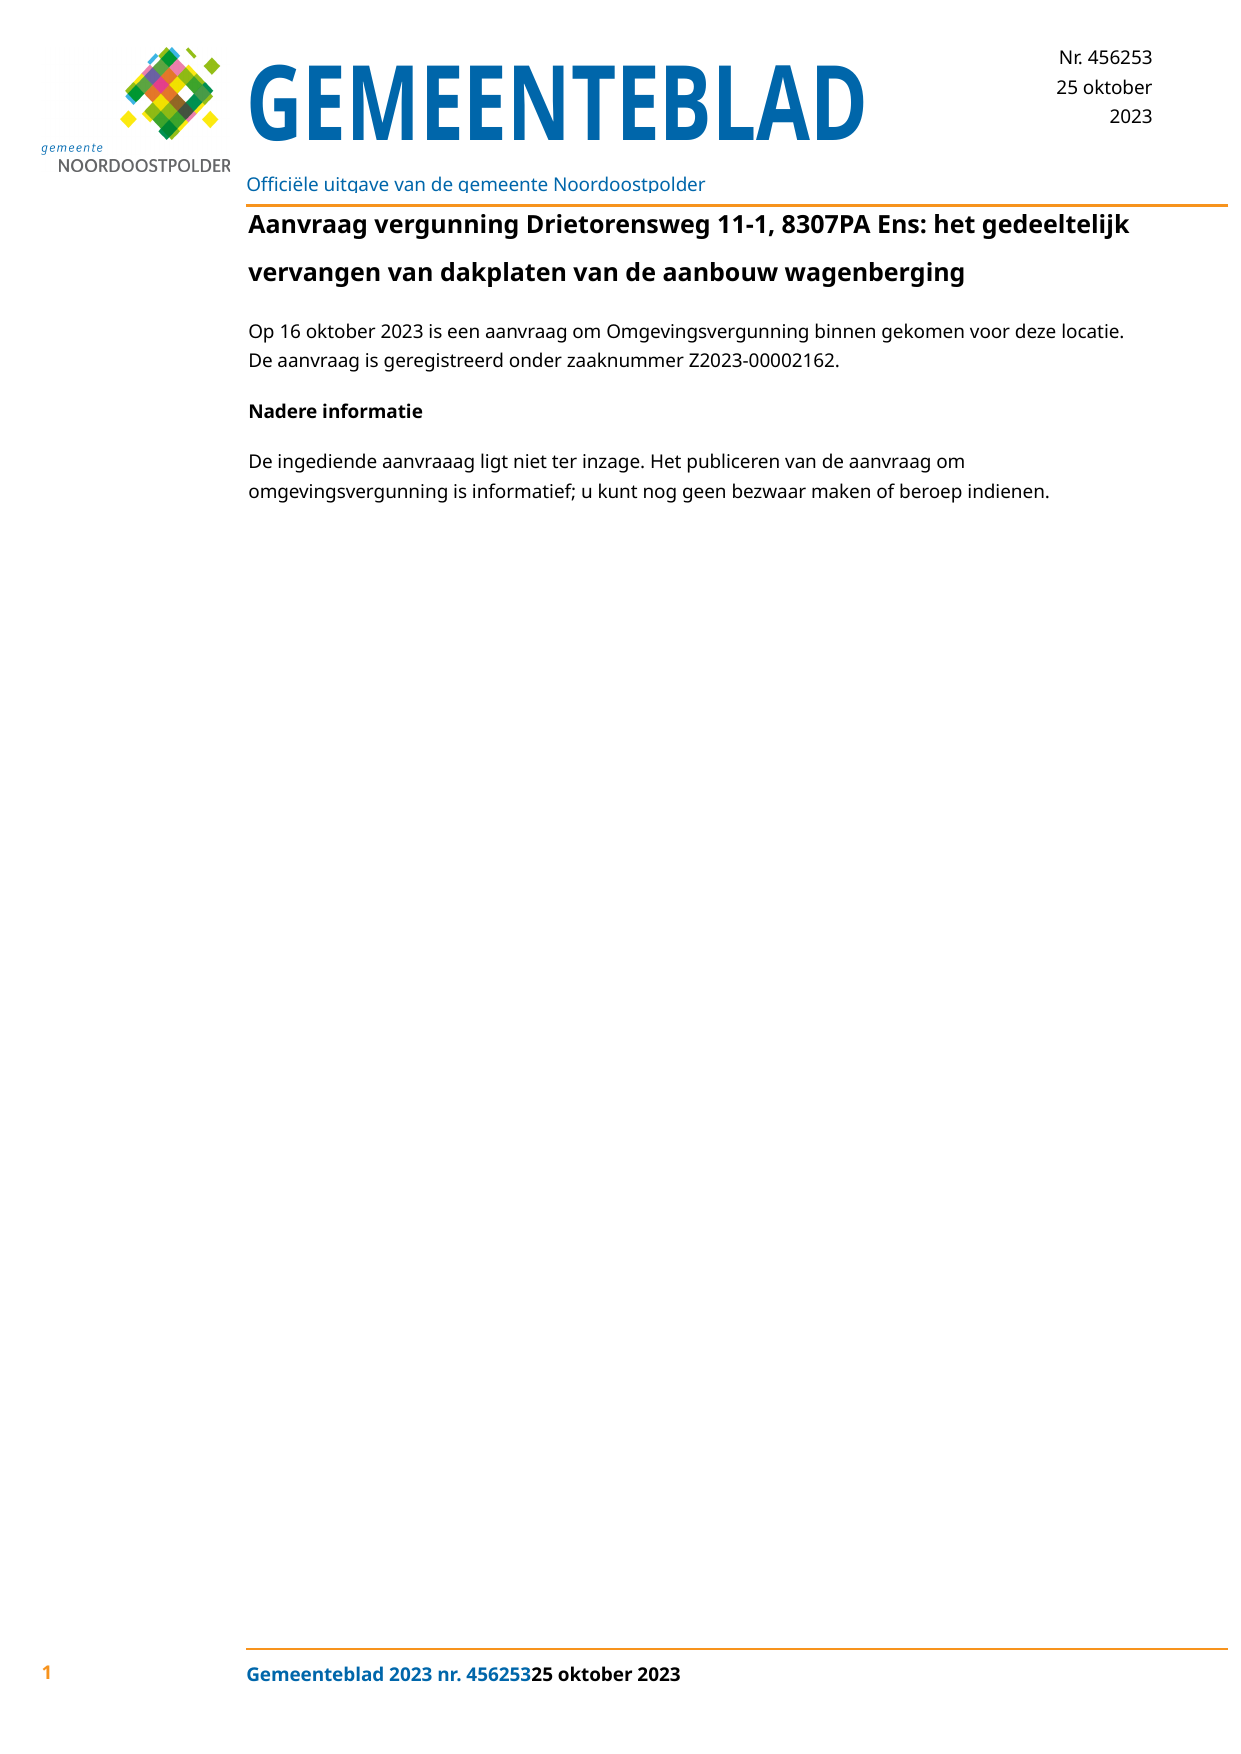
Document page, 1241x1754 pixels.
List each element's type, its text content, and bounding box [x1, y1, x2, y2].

text Aanvraag vergunning Drietorensweg 11-1, 8307PA Ens: het gedeeltelijk vervangen van dakplaten van de aanbouw wagenberging [248, 207, 1152, 288]
text Op 16 oktober 2023 is een aanvraag om Omgevingsvergunning binnen gekomen voor deze locatie. De aanvraag is geregistreerd onder zaaknummer Z2023-00002162. [248, 318, 1152, 373]
text Nadere informatie [248, 398, 1152, 424]
text De ingediende aanvraaag ligt niet ter inzage. Het publiceren van de aanvraag om omgevingsvergunning is informatief; u kunt nog geen bezwaar maken of beroep indienen. [248, 448, 1152, 504]
picture [41, 47, 231, 172]
